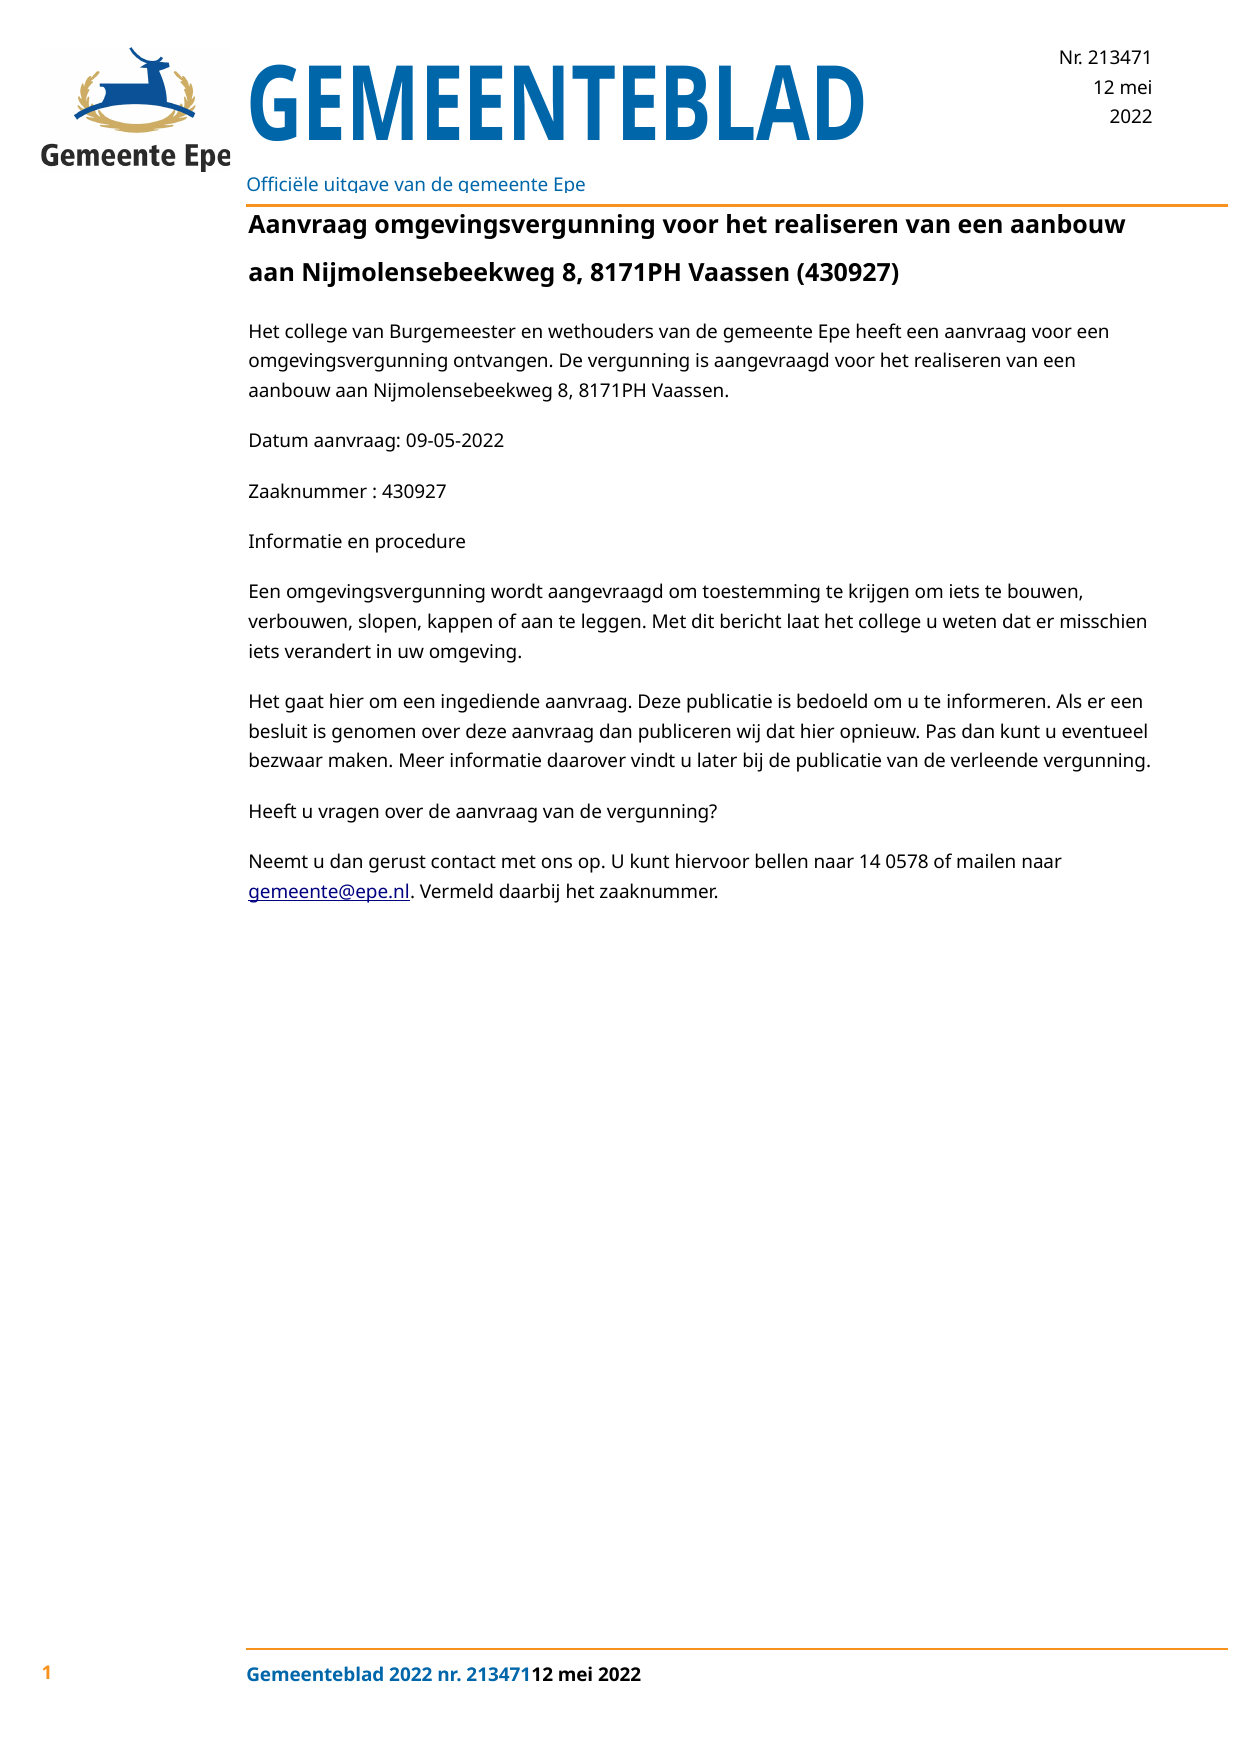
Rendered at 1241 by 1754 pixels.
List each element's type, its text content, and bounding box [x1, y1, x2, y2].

text Heeft u vragen over de aanvraag van de vergunning? [248, 798, 1152, 824]
text Het college van Burgemeester en wethouders van de gemeente Epe heeft een aanvraag voor een omgevingsvergunning ontvangen. De vergunning is aangevraagd voor het realiseren van een aanbouw aan Nijmolensebeekweg 8, 8171PH Vaassen. [248, 318, 1152, 403]
text Zaaknummer : 430927 [248, 478, 1152, 504]
text Aanvraag omgevingsvergunning voor het realiseren van een aanbouw aan Nijmolensebeekweg 8, 8171PH Vaassen (430927) [248, 207, 1152, 288]
text Informatie en procedure [248, 528, 1152, 554]
text Datum aanvraag: 09-05-2022 [248, 427, 1152, 453]
text Het gaat hier om een ingediende aanvraag. Deze publicatie is bedoeld om u te informeren. Als er een besluit is genomen over deze aanvraag dan publiceren wij dat hier opnieuw. Pas dan kunt u eventueel bezwaar maken. Meer informatie daarover vindt u later bij de publicatie van de verleende vergunning. [248, 688, 1152, 773]
text Neemt u dan gerust contact met ons op. U kunt hiervoor bellen naar 14 0578 of mailen naar gemeente@epe.nl. Vermeld daarbij het zaaknummer. [248, 848, 1152, 904]
picture [41, 47, 231, 172]
text Een omgevingsvergunning wordt aangevraagd om toestemming te krijgen om iets te bouwen, verbouwen, slopen, kappen of aan te leggen. Met dit bericht laat het college u weten dat er misschien iets verandert in uw omgeving. [248, 579, 1152, 664]
